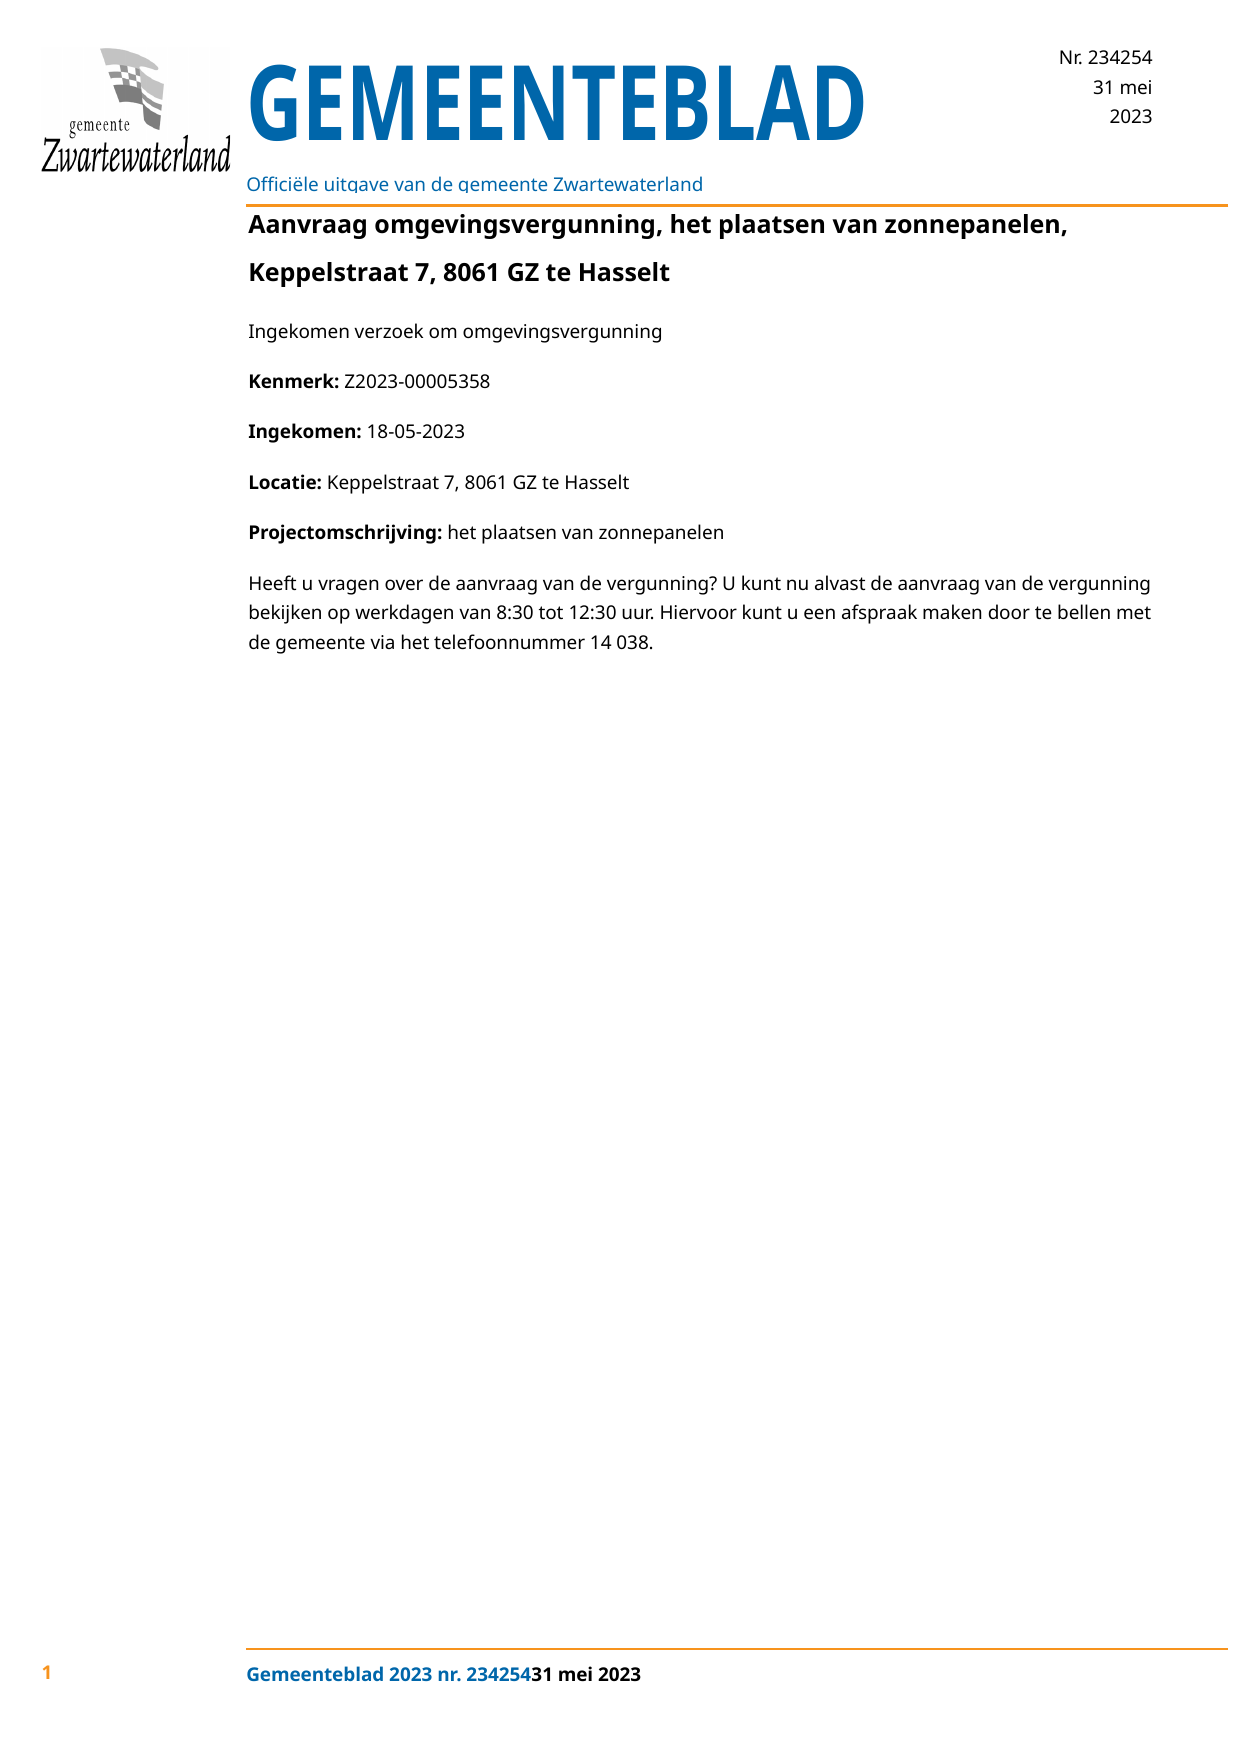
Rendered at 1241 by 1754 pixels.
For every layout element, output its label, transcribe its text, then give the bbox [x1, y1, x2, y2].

text Aanvraag omgevingsvergunning, het plaatsen van zonnepanelen, Keppelstraat 7, 8061 GZ te Hasselt [248, 207, 1152, 288]
text Ingekomen verzoek om omgevingsvergunning [248, 318, 1152, 344]
text Projectomschrijving: het plaatsen van zonnepanelen [248, 519, 1152, 545]
text Kenmerk: Z2023-00005358 [248, 368, 1152, 394]
text Ingekomen: 18-05-2023 [248, 419, 1152, 444]
text Locatie: Keppelstraat 7, 8061 GZ te Hasselt [248, 469, 1152, 495]
text Heeft u vragen over de aanvraag van de vergunning? U kunt nu alvast de aanvraag van de vergunning bekijken op werkdagen van 8:30 tot 12:30 uur. Hiervoor kunt u een afspraak maken door te bellen met de gemeente via het telefoonnummer 14 038. [248, 570, 1152, 655]
picture [41, 47, 231, 172]
